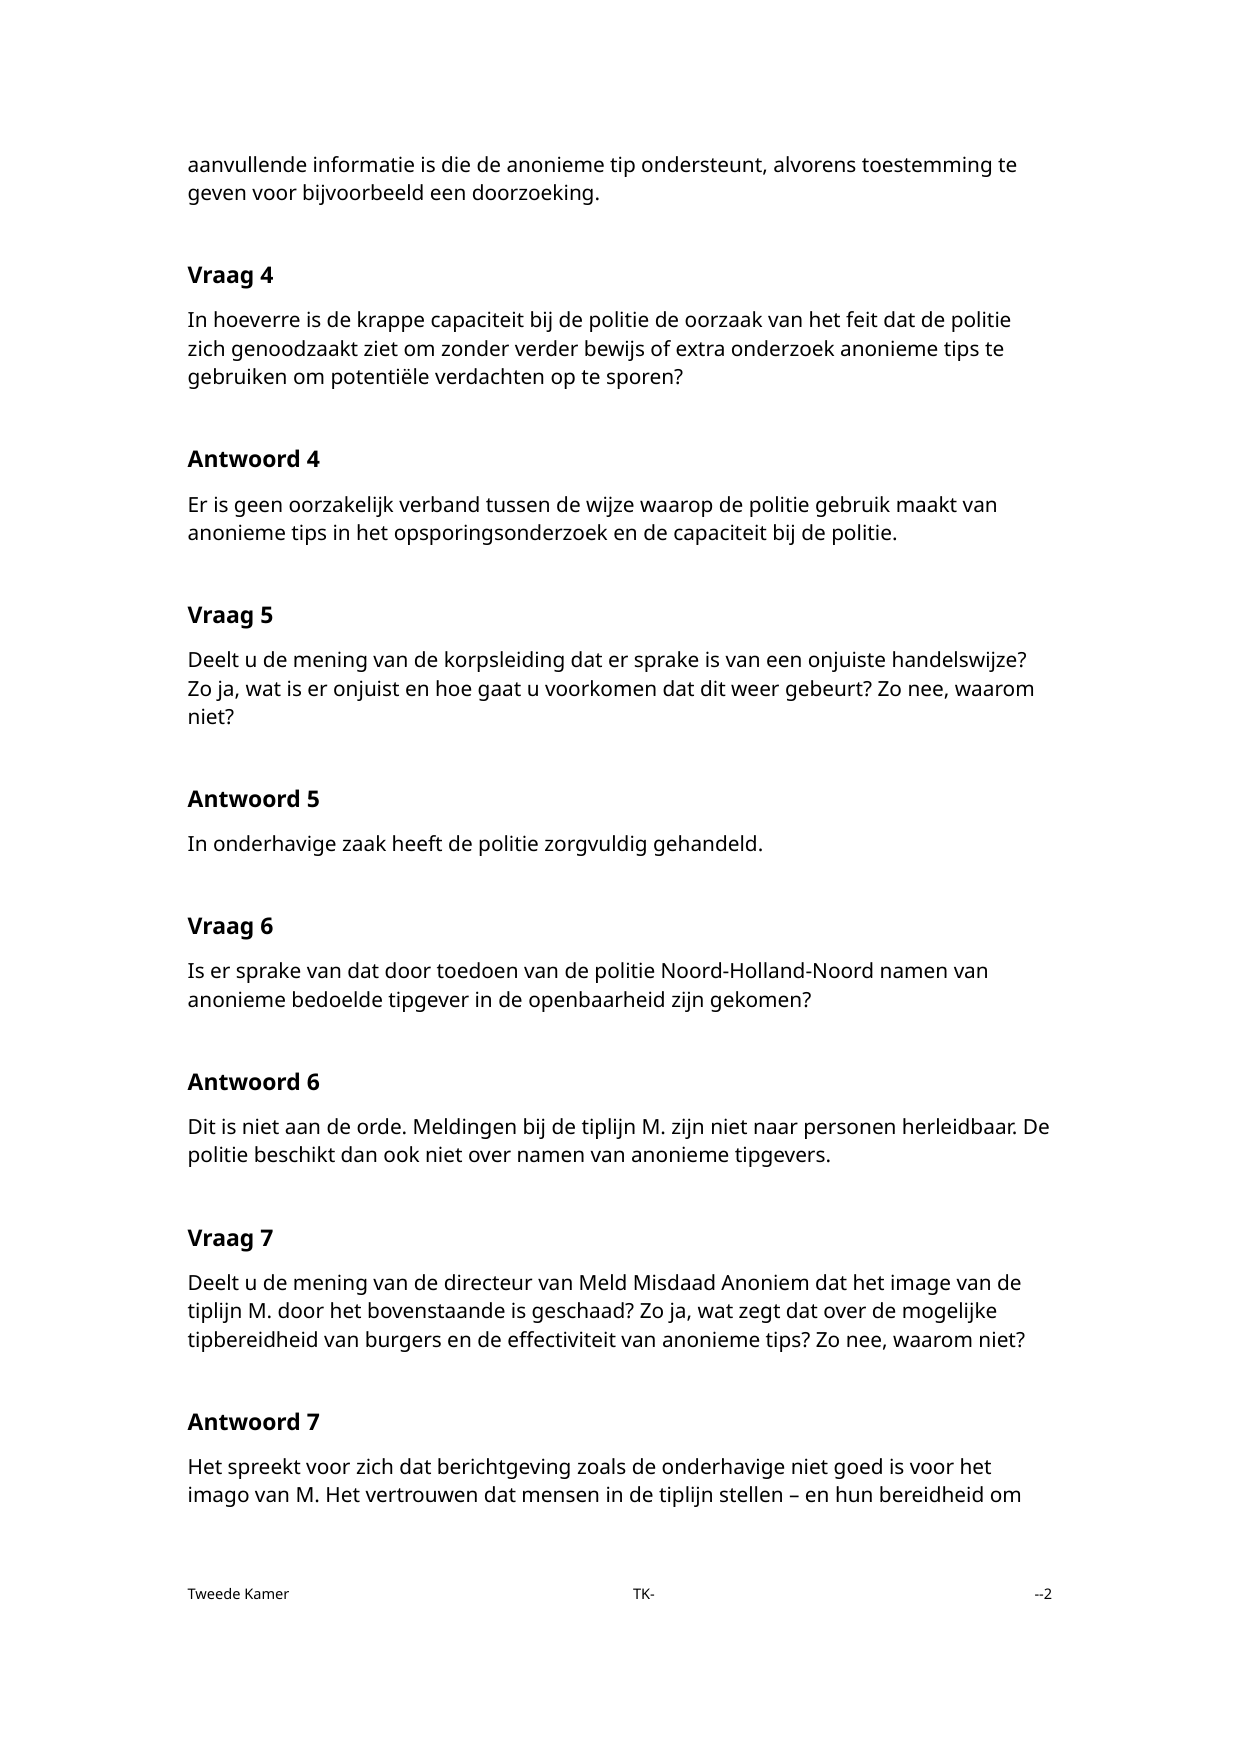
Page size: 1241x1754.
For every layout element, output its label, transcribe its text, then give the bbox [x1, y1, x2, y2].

subtitle Antwoord 7 [187, 1406, 1053, 1437]
text Deelt u de mening van de korpsleiding dat er sprake is van een onjuiste handelswijze? Zo ja, wat is er onjuist en hoe gaat u voorkomen dat dit weer gebeurt? Zo nee, waarom niet? [187, 645, 1053, 731]
text In hoeverre is de krappe capaciteit bij de politie de oorzaak van het feit dat de politie zich genoodzaakt ziet om zonder verder bewijs of extra onderzoek anonieme tips te gebruiken om potentiële verdachten op te sporen? [187, 306, 1053, 391]
text Deelt u de mening van de directeur van Meld Misdaad Anoniem dat het image van de tiplijn M. door het bovenstaande is geschaad? Zo ja, wat zegt dat over de mogelijke tipbereidheid van burgers en de effectiviteit van anonieme tips? Zo nee, waarom niet? [187, 1268, 1053, 1353]
text aanvullende informatie is die de anonieme tip ondersteunt, alvorens toestemming te geven voor bijvoorbeeld een doorzoeking. [187, 150, 1053, 207]
subtitle Vraag 6 [187, 910, 1053, 942]
subtitle Vraag 7 [187, 1222, 1053, 1253]
subtitle Antwoord 6 [187, 1066, 1053, 1097]
text Er is geen oorzakelijk verband tussen de wijze waarop de politie gebruik maakt van anonieme tips in het opsporingsonderzoek en de capaciteit bij de politie. [187, 490, 1053, 547]
text Is er sprake van dat door toedoen van de politie Noord-Holland-Noord namen van anonieme bedoelde tipgever in de openbaarheid zijn gekomen? [187, 957, 1053, 1013]
subtitle Antwoord 5 [187, 783, 1053, 814]
subtitle Vraag 5 [187, 599, 1053, 630]
text In onderhavige zaak heeft de politie zorgvuldig gehandeld. [187, 829, 1053, 858]
text Dit is niet aan de orde. Meldingen bij de tiplijn M. zijn niet naar personen herleidbaar. De politie beschikt dan ook niet over namen van anonieme tipgevers. [187, 1112, 1053, 1169]
subtitle Antwoord 4 [187, 443, 1053, 475]
subtitle Vraag 4 [187, 259, 1053, 291]
text Het spreekt voor zich dat berichtgeving zoals de onderhavige niet goed is voor het imago van M. Het vertrouwen dat mensen in de tiplijn stellen – en hun bereidheid om [187, 1452, 1053, 1509]
